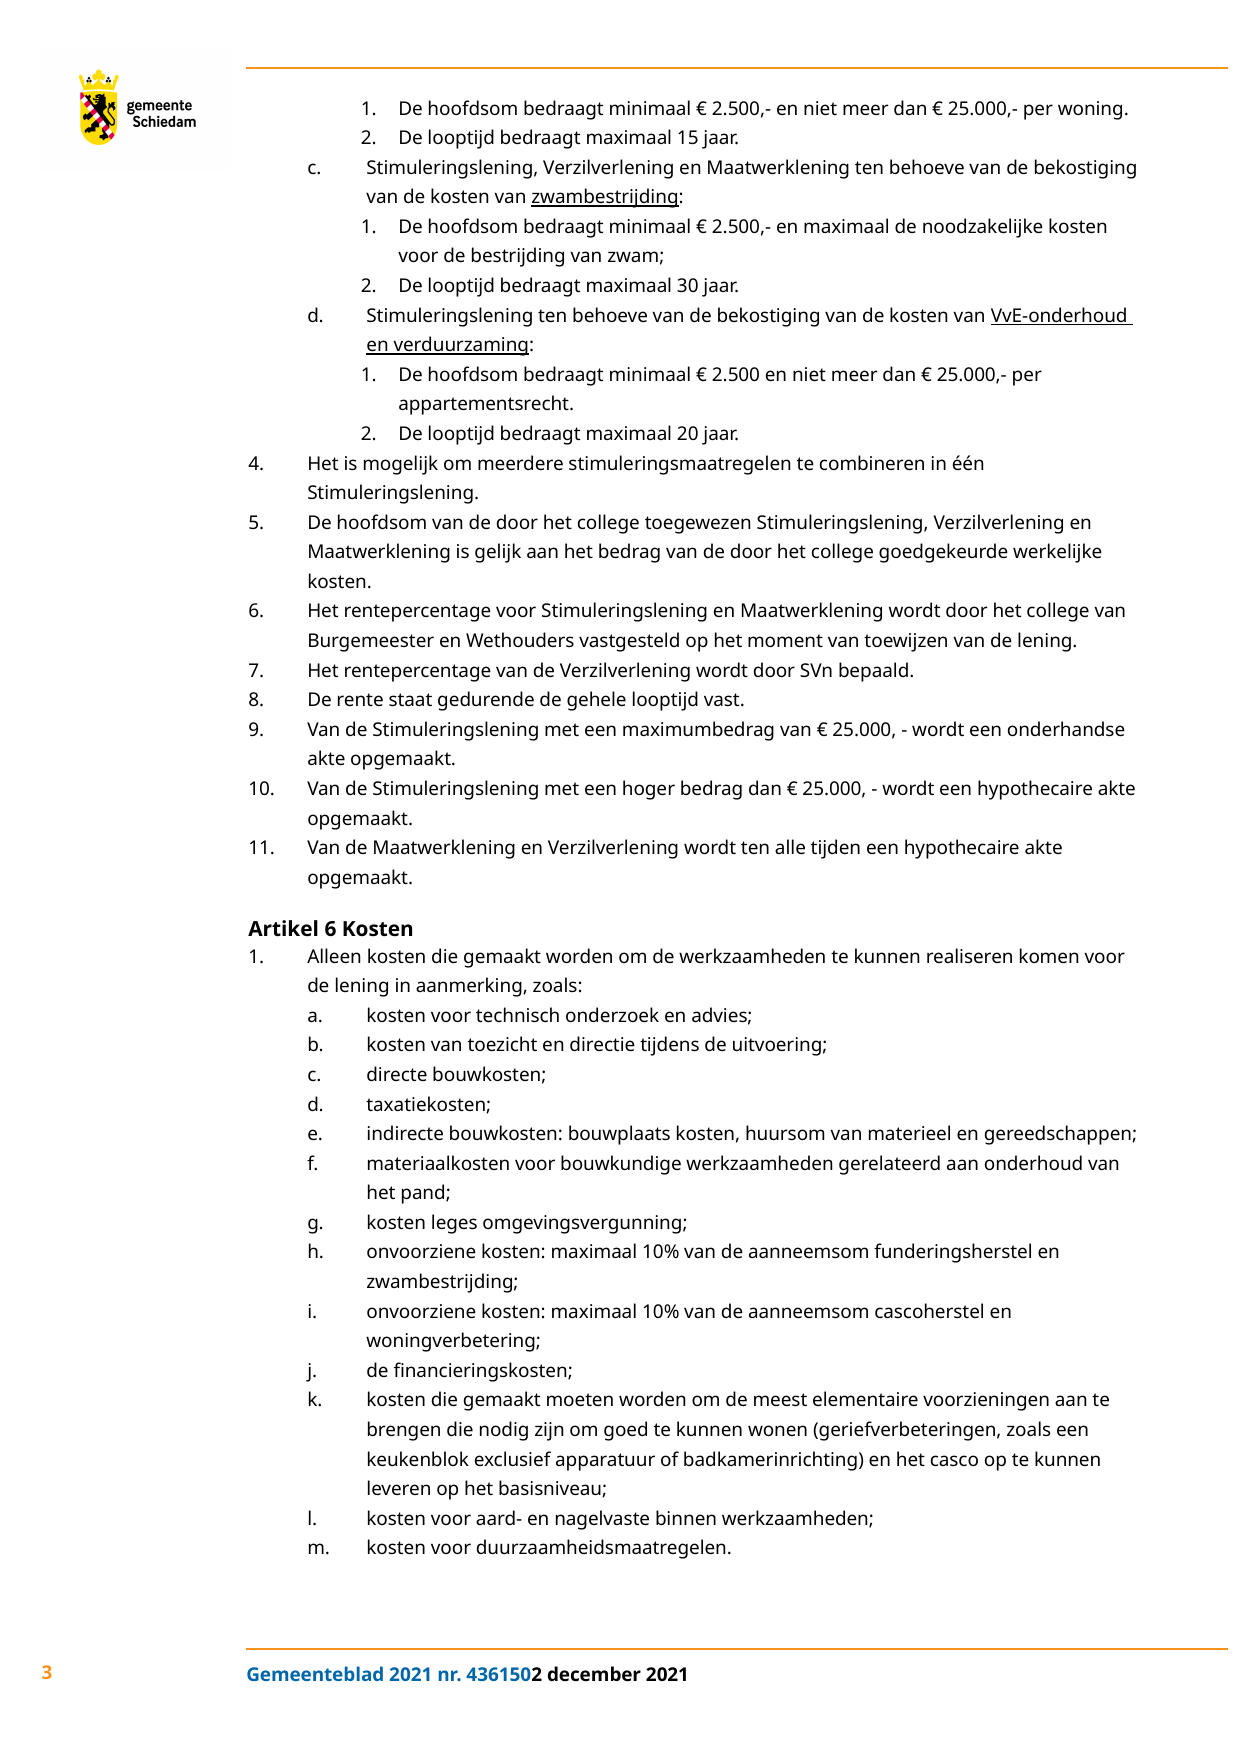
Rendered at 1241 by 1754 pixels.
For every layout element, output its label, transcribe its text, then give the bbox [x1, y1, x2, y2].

list Stimuleringslening ten behoeve van de bekostiging van de kosten van VvE-onderhoud en verduurzaming: [307, 302, 1152, 357]
list kosten leges omgevingsvergunning; [307, 1209, 1152, 1235]
list Van de Stimuleringslening met een maximumbedrag van € 25.000, - wordt een onderhandse akte opgemaakt. [248, 716, 1152, 771]
list indirecte bouwkosten: bouwplaats kosten, huursom van materieel en gereedschappen; [307, 1120, 1152, 1146]
list kosten voor duurzaamheidsmaatregelen. [307, 1534, 1152, 1560]
list de financieringskosten; [307, 1357, 1152, 1383]
list Het is mogelijk om meerdere stimuleringsmaatregelen te combineren in één Stimuleringslening. [248, 450, 1152, 505]
picture [41, 47, 231, 172]
list De looptijd bedraagt maximaal 15 jaar. [361, 124, 1152, 150]
list Van de Stimuleringslening met een hoger bedrag dan € 25.000, - wordt een hypothecaire akte opgemaakt. [248, 775, 1152, 831]
list De hoofdsom bedraagt minimaal € 2.500,- en niet meer dan € 25.000,- per woning. [361, 95, 1152, 121]
text Artikel 6 Kosten [248, 914, 1152, 943]
list De hoofdsom bedraagt minimaal € 2.500 en niet meer dan € 25.000,- per appartementsrecht. [361, 361, 1152, 416]
list De hoofdsom bedraagt minimaal € 2.500,- en maximaal de noodzakelijke kosten voor de bestrijding van zwam; [361, 213, 1152, 268]
list directe bouwkosten; [307, 1061, 1152, 1087]
list taxatiekosten; [307, 1091, 1152, 1116]
list Stimuleringslening, Verzilverlening en Maatwerklening ten behoeve van de bekostiging van de kosten van zwambestrijding: [307, 154, 1152, 209]
list De rente staat gedurende de gehele looptijd vast. [248, 686, 1152, 712]
list Het rentepercentage voor Stimuleringslening en Maatwerklening wordt door het college van Burgemeester en Wethouders vastgesteld op het moment van toewijzen van de lening. [248, 598, 1152, 653]
list kosten van toezicht en directie tijdens de uitvoering; [307, 1032, 1152, 1057]
list Van de Maatwerklening en Verzilverlening wordt ten alle tijden een hypothecaire akte opgemaakt. [248, 834, 1152, 890]
list Het rentepercentage van de Verzilverlening wordt door SVn bepaald. [248, 657, 1152, 683]
list De looptijd bedraagt maximaal 20 jaar. [361, 420, 1152, 446]
list Alleen kosten die gemaakt worden om de werkzaamheden te kunnen realiseren komen voor de lening in aanmerking, zoals: [248, 943, 1152, 998]
list De hoofdsom van de door het college toegewezen Stimuleringslening, Verzilverlening en Maatwerklening is gelijk aan het bedrag van de door het college goedgekeurde werkelijke kosten. [248, 509, 1152, 594]
list onvoorziene kosten: maximaal 10% van de aanneemsom cascoherstel en woningverbetering; [307, 1298, 1152, 1353]
list materiaalkosten voor bouwkundige werkzaamheden gerelateerd aan onderhoud van het pand; [307, 1150, 1152, 1205]
list De looptijd bedraagt maximaal 30 jaar. [361, 272, 1152, 298]
list onvoorziene kosten: maximaal 10% van de aanneemsom funderingsherstel en zwambestrijding; [307, 1239, 1152, 1294]
list kosten voor technisch onderzoek en advies; [307, 1002, 1152, 1028]
list kosten die gemaakt moeten worden om de meest elementaire voorzieningen aan te brengen die nodig zijn om goed te kunnen wonen (geriefverbeteringen, zoals een keukenblok exclusief apparatuur of badkamerinrichting) en het casco op te kunnen leveren op het basisniveau; [307, 1387, 1152, 1501]
list kosten voor aard- en nagelvaste binnen werkzaamheden; [307, 1505, 1152, 1531]
